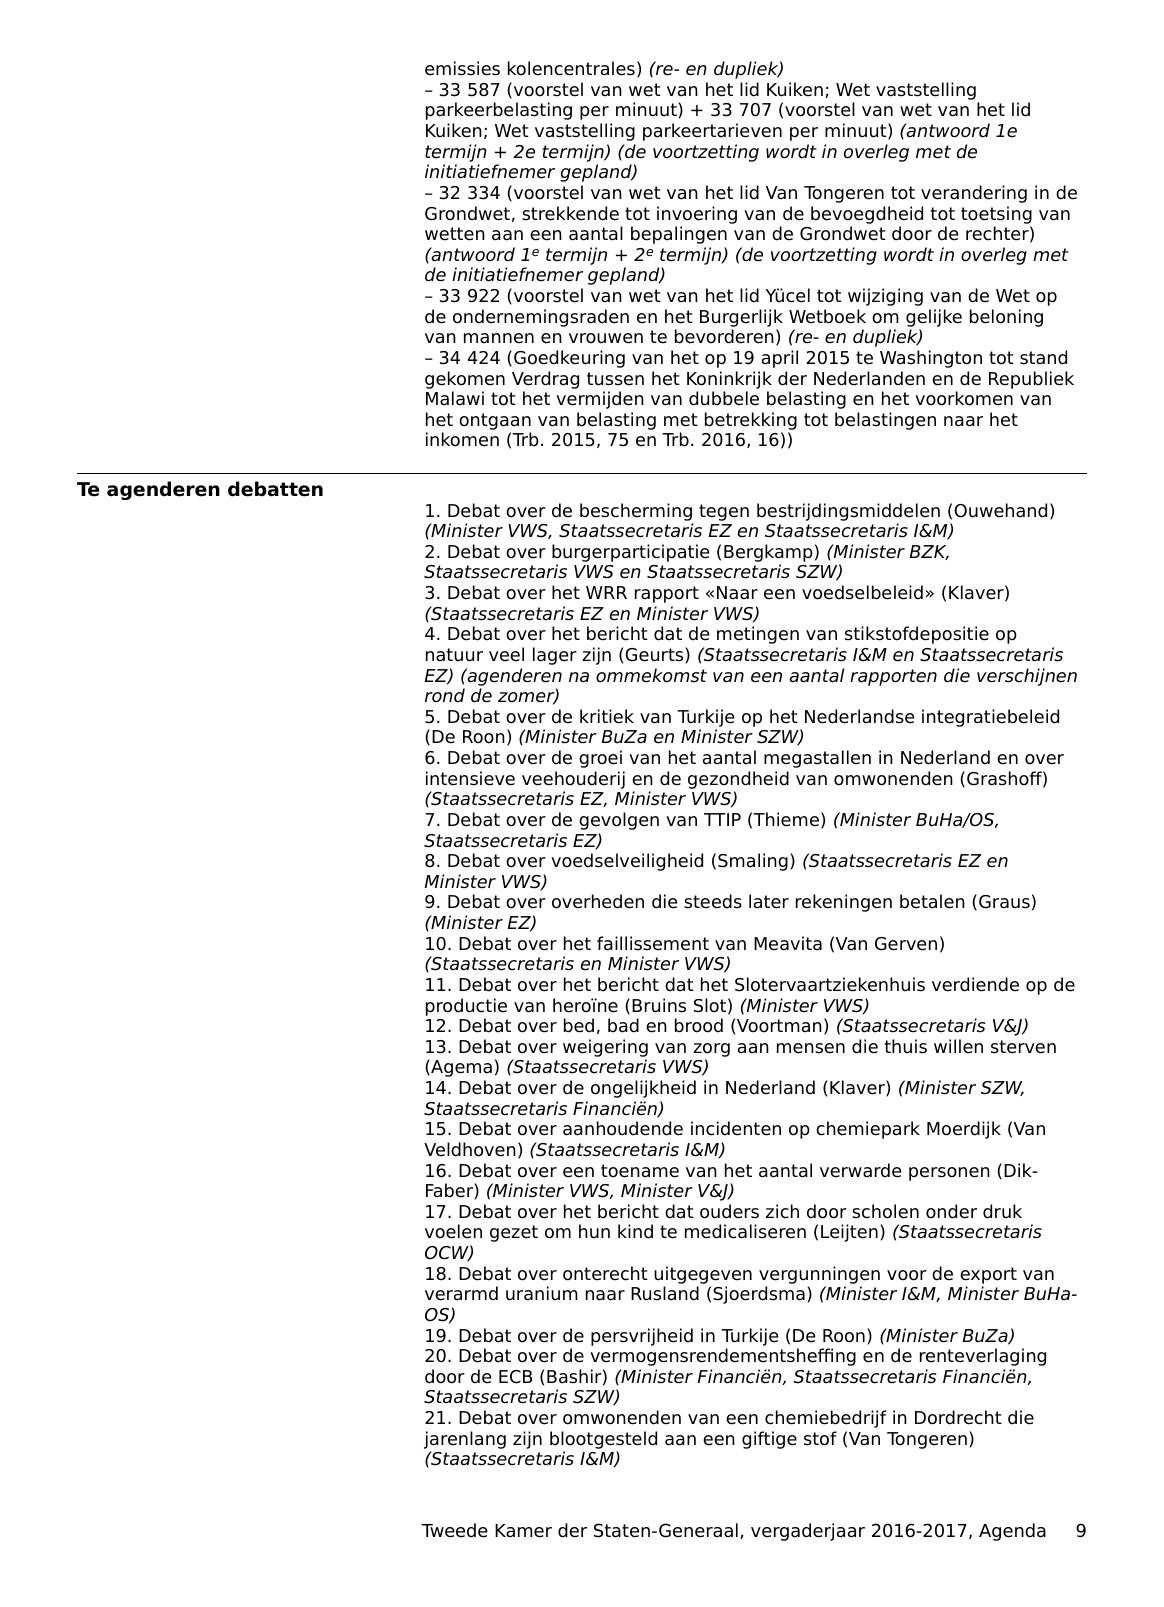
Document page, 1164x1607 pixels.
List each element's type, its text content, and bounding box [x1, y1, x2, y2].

table_cell [77, 80, 401, 183]
table_cell 21. Debat over omwonenden van een chemiebedrijf in Dordrecht die jarenlang zijn blootgesteld aan een giftige stof (Van Tongeren) (Staatssecretaris I&M) [418, 1408, 1087, 1470]
table_cell [77, 975, 401, 1016]
table_cell 2. Debat over burgerparticipatie (Bergkamp) (Minister BZK, Staatssecretaris VWS en Staatssecretaris SZW) [418, 542, 1087, 583]
table_cell 18. Debat over onterecht uitgegeven vergunningen voor de export van verarmd uranium naar Rusland (Sjoerdsma) (Minister I&M, Minister BuHa-OS) [418, 1264, 1087, 1326]
table_cell [401, 1016, 418, 1037]
table_cell [401, 748, 418, 810]
table_cell [77, 542, 401, 583]
table_cell [401, 707, 418, 748]
table_cell [77, 1264, 401, 1326]
table_cell [401, 183, 418, 286]
table_cell 1. Debat over de bescherming tegen bestrijdingsmiddelen (Ouwehand) (Minister VWS, Staatssecretaris EZ en Staatssecretaris I&M) [418, 501, 1087, 542]
table_cell [77, 501, 401, 542]
table_header [401, 474, 418, 501]
table_cell 20. Debat over de vermogensrendementsheffing en de renteverlaging door de ECB (Bashir) (Minister Financiën, Staatssecretaris Financiën, Staatssecretaris SZW) [418, 1346, 1087, 1408]
table_cell [77, 183, 401, 286]
table_cell [401, 1161, 418, 1202]
table_cell – 33 922 (voorstel van wet van het lid Yücel tot wijziging van de Wet op de ondernemingsraden en het Burgerlijk Wetboek om gelijke beloning van mannen en vrouwen te bevorderen) (re- en dupliek) [418, 286, 1087, 348]
table_cell – 34 424 (Goedkeuring van het op 19 april 2015 te Washington tot stand gekomen Verdrag tussen het Koninkrijk der Nederlanden en de Republiek Malawi tot het vermijden van dubbele belasting en het voorkomen van het ontgaan van belasting met betrekking tot belastingen naar het inkomen (Trb. 2015, 75 en Trb. 2016, 16)) [418, 348, 1087, 451]
table_cell [77, 1202, 401, 1264]
table_cell [77, 1326, 401, 1346]
table_cell [401, 348, 418, 451]
table_cell [77, 748, 401, 810]
table_cell [77, 1161, 401, 1202]
table_cell [77, 1346, 401, 1408]
table_cell 16. Debat over een toename van het aantal verwarde personen (Dik-Faber) (Minister VWS, Minister V&J) [418, 1161, 1087, 1202]
table_cell 14. Debat over de ongelijkheid in Nederland (Klaver) (Minister SZW, Staatssecretaris Financiën) [418, 1078, 1087, 1119]
table_cell [401, 1037, 418, 1078]
table_cell [401, 975, 418, 1016]
table_cell 5. Debat over de kritiek van Turkije op het Nederlandse integratiebeleid (De Roon) (Minister BuZa en Minister SZW) [418, 707, 1087, 748]
table_cell [77, 810, 401, 851]
table_cell [77, 286, 401, 348]
table_cell 12. Debat over bed, bad en brood (Voortman) (Staatssecretaris V&J) [418, 1016, 1087, 1037]
table_cell [401, 286, 418, 348]
table_cell – 32 334 (voorstel van wet van het lid Van Tongeren tot verandering in de Grondwet, strekkende tot invoering van de bevoegdheid tot toetsing van wetten aan een aantal bepalingen van de Grondwet door de rechter) (antwoord 1e termijn + 2e termijn) (de voortzetting wordt in overleg met de initiatiefnemer gepland) [418, 183, 1087, 286]
table_cell [77, 624, 401, 707]
table_cell 15. Debat over aanhoudende incidenten op chemiepark Moerdijk (Van Veldhoven) (Staatssecretaris I&M) [418, 1119, 1087, 1161]
table_cell [401, 1346, 418, 1408]
table_cell [401, 501, 418, 542]
table_cell 7. Debat over de gevolgen van TTIP (Thieme) (Minister BuHa/OS, Staatssecretaris EZ) [418, 810, 1087, 851]
table_cell [77, 583, 401, 624]
table_cell [401, 1264, 418, 1326]
table_cell [401, 624, 418, 707]
table_header [418, 474, 1087, 501]
table_cell 13. Debat over weigering van zorg aan mensen die thuis willen sterven (Agema) (Staatssecretaris VWS) [418, 1037, 1087, 1078]
table_cell 3. Debat over het WRR rapport «Naar een voedselbeleid» (Klaver) (Staatssecretaris EZ en Minister VWS) [418, 583, 1087, 624]
table_header Te agenderen debatten [77, 474, 401, 501]
table_cell [77, 1119, 401, 1161]
table_cell 6. Debat over de groei van het aantal megastallen in Nederland en over intensieve veehouderij en de gezondheid van omwonenden (Grashoff) (Staatssecretaris EZ, Minister VWS) [418, 748, 1087, 810]
table_cell [401, 1078, 418, 1119]
table_cell [77, 1078, 401, 1119]
table_cell 9. Debat over overheden die steeds later rekeningen betalen (Graus) (Minister EZ) [418, 893, 1087, 934]
table_cell [77, 59, 401, 80]
table_cell [77, 1037, 401, 1078]
table_cell 11. Debat over het bericht dat het Slotervaartziekenhuis verdiende op de productie van heroïne (Bruins Slot) (Minister VWS) [418, 975, 1087, 1016]
table_cell [401, 893, 418, 934]
table_cell [77, 707, 401, 748]
table_cell 8. Debat over voedselveiligheid (Smaling) (Staatssecretaris EZ en Minister VWS) [418, 851, 1087, 892]
table_cell [77, 893, 401, 934]
table_cell emissies kolencentrales) (re- en dupliek) [418, 59, 1087, 80]
table_cell [401, 583, 418, 624]
table_cell [77, 1016, 401, 1037]
table_cell [77, 348, 401, 451]
table_cell [77, 934, 401, 975]
table_cell [401, 59, 418, 80]
table_cell [401, 542, 418, 583]
table_cell [401, 1326, 418, 1346]
table_cell 19. Debat over de persvrijheid in Turkije (De Roon) (Minister BuZa) [418, 1326, 1087, 1346]
table_cell [401, 1119, 418, 1161]
table_cell [401, 1408, 418, 1470]
table_cell [401, 80, 418, 183]
table_cell [77, 1408, 401, 1470]
table_cell 17. Debat over het bericht dat ouders zich door scholen onder druk voelen gezet om hun kind te medicaliseren (Leijten) (Staatssecretaris OCW) [418, 1202, 1087, 1264]
table_cell 10. Debat over het faillissement van Meavita (Van Gerven) (Staatssecretaris en Minister VWS) [418, 934, 1087, 975]
table_cell [401, 851, 418, 892]
table_cell [401, 810, 418, 851]
table_cell – 33 587 (voorstel van wet van het lid Kuiken; Wet vaststelling parkeerbelasting per minuut) + 33 707 (voorstel van wet van het lid Kuiken; Wet vaststelling parkeertarieven per minuut) (antwoord 1e termijn + 2e termijn) (de voortzetting wordt in overleg met de initiatiefnemer gepland) [418, 80, 1087, 183]
table_cell [401, 1202, 418, 1264]
table_cell 4. Debat over het bericht dat de metingen van stikstofdepositie op natuur veel lager zijn (Geurts) (Staatssecretaris I&M en Staatssecretaris EZ) (agenderen na ommekomst van een aantal rapporten die verschijnen rond de zomer) [418, 624, 1087, 707]
table_cell [77, 851, 401, 892]
table_cell [401, 934, 418, 975]
